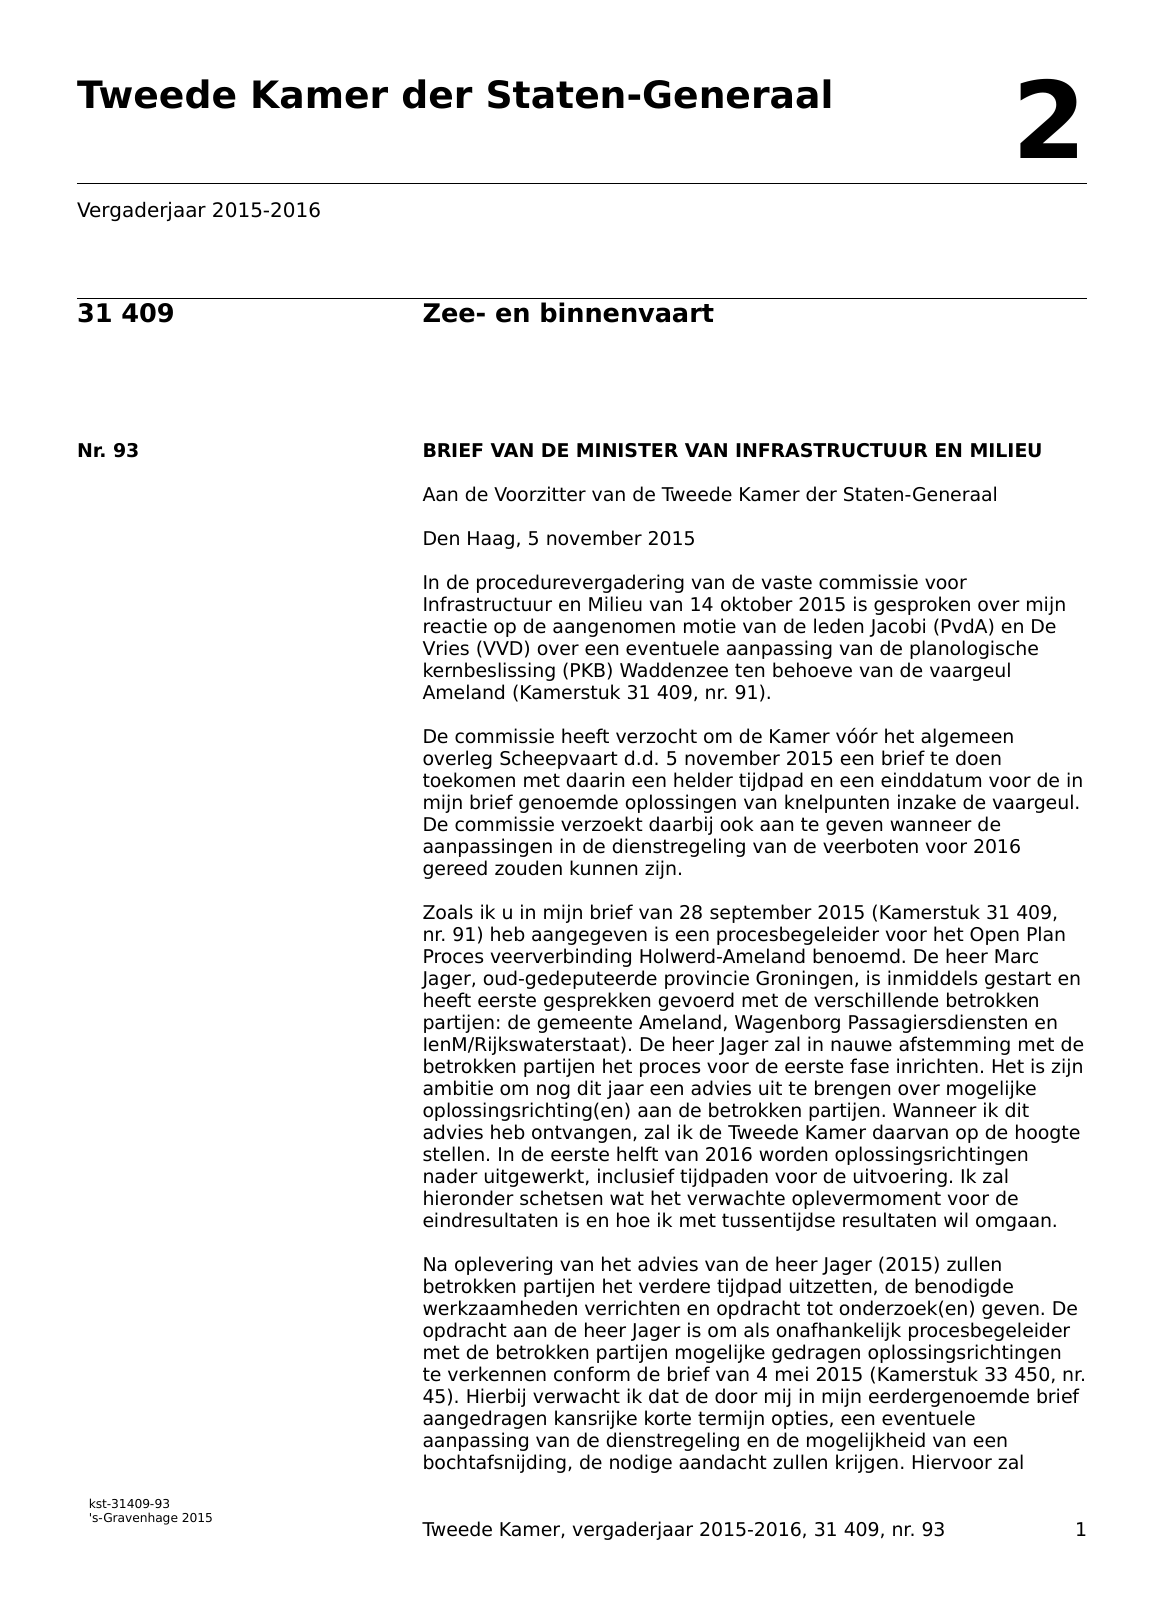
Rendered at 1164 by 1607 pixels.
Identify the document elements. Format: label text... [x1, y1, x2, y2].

subtitle Nr. 93 BRIEF VAN DE MINISTER VAN INFRASTRUCTUUR EN MILIEU [77, 440, 1087, 462]
table_header Tweede Kamer der Staten-Generaal [77, 59, 886, 183]
text 's-Gravenhage 2015 [88, 1511, 323, 1525]
text Aan de Voorzitter van de Tweede Kamer der Staten-Generaal [422, 484, 1087, 506]
text Den Haag, 5 november 2015 [422, 528, 1087, 550]
text Na oplevering van het advies van de heer Jager (2015) zullen betrokken partijen het verdere tijdpad uitzetten, de benodigde werkzaamheden verrichten en opdracht tot onderzoek(en) geven. De opdracht aan de heer Jager is om als onafhankelijk procesbegeleider met de betrokken partijen mogelijke gedragen oplossingsrichtingen te verkennen conform de brief van 4 mei 2015 (Kamerstuk 33 450, nr. 45). Hierbij verwacht ik dat de door mij in mijn eerdergenoemde brief aangedragen kansrijke korte termijn opties, een eventuele aanpassing van de dienstregeling en de mogelijkheid van een bochtafsnijding, de nodige aandacht zullen krijgen. Hiervoor zal [422, 1254, 1087, 1474]
text In de procedurevergadering van de vaste commissie voor Infrastructuur en Milieu van 14 oktober 2015 is gesproken over mijn reactie op de aangenomen motie van de leden Jacobi (PvdA) en De Vries (VVD) over een eventuele aanpassing van de planologische kernbeslissing (PKB) Waddenzee ten behoeve van de vaargeul Ameland (Kamerstuk 31 409, nr. 91). [422, 572, 1087, 704]
table_header 2 [886, 59, 1087, 183]
subtitle 31 409 Zee- en binnenvaart [77, 299, 1087, 329]
text kst-31409-93 [88, 1497, 323, 1511]
text Zoals ik u in mijn brief van 28 september 2015 (Kamerstuk 31 409, nr. 91) heb aangegeven is een procesbegeleider voor het Open Plan Proces veerverbinding Holwerd-Ameland benoemd. De heer Marc Jager, oud-gedeputeerde provincie Groningen, is inmiddels gestart en heeft eerste gesprekken gevoerd met de verschillende betrokken partijen: de gemeente Ameland, Wagenborg Passagiersdiensten en IenM/Rijkswaterstaat). De heer Jager zal in nauwe afstemming met de betrokken partijen het proces voor de eerste fase inrichten. Het is zijn ambitie om nog dit jaar een advies uit te brengen over mogelijke oplossingsrichting(en) aan de betrokken partijen. Wanneer ik dit advies heb ontvangen, zal ik de Tweede Kamer daarvan op de hoogte stellen. In de eerste helft van 2016 worden oplossingsrichtingen nader uitgewerkt, inclusief tijdpaden voor de uitvoering. Ik zal hieronder schetsen wat het verwachte oplevermoment voor de eindresultaten is en hoe ik met tussentijdse resultaten wil omgaan. [422, 902, 1087, 1232]
text De commissie heeft verzocht om de Kamer vóór het algemeen overleg Scheepvaart d.d. 5 november 2015 een brief te doen toekomen met daarin een helder tijdpad en een einddatum voor de in mijn brief genoemde oplossingen van knelpunten inzake de vaargeul. De commissie verzoekt daarbij ook aan te geven wanneer de aanpassingen in de dienstregeling van de veerboten voor 2016 gereed zouden kunnen zijn. [422, 726, 1087, 880]
table_cell Vergaderjaar 2015-2016 [77, 184, 1087, 298]
